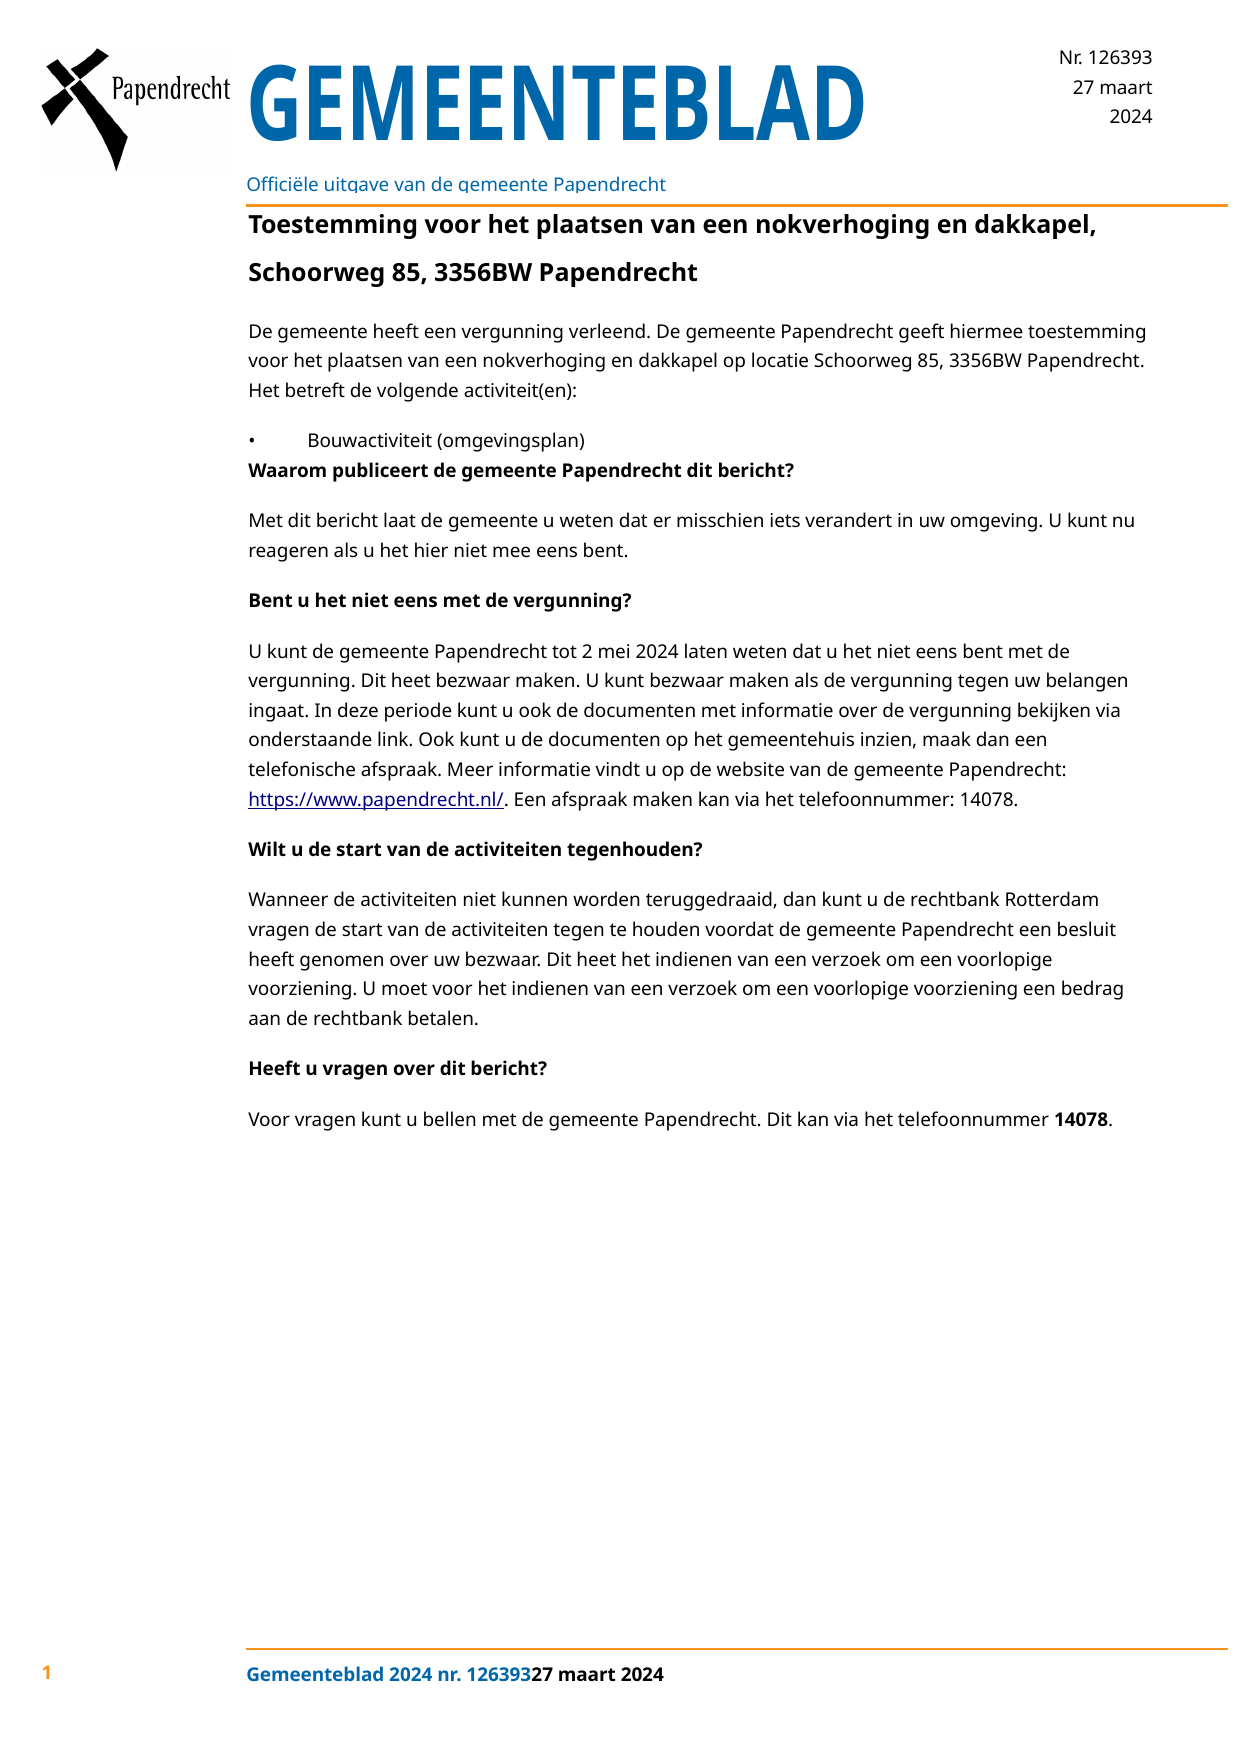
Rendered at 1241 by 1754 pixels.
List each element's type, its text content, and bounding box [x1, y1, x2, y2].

text Bent u het niet eens met de vergunning? [248, 587, 1152, 613]
text Heeft u vragen over dit bericht? [248, 1055, 1152, 1081]
list Bouwactiviteit (omgevingsplan) [248, 427, 1152, 453]
text Met dit bericht laat de gemeente u weten dat er misschien iets verandert in uw omgeving. U kunt nu reageren als u het hier niet mee eens bent. [248, 507, 1152, 563]
text U kunt de gemeente Papendrecht tot 2 mei 2024 laten weten dat u het niet eens bent met de vergunning. Dit heet bezwaar maken. U kunt bezwaar maken als de vergunning tegen uw belangen ingaat. In deze periode kunt u ook de documenten met informatie over de vergunning bekijken via onderstaande link. Ook kunt u de documenten op het gemeentehuis inzien, maak dan een telefonische afspraak. Meer informatie vindt u op de website van de gemeente Papendrecht: https://www.papendrecht.nl/. Een afspraak maken kan via het telefoonnummer: 14078. [248, 638, 1152, 812]
picture [41, 47, 231, 172]
text Toestemming voor het plaatsen van een nokverhoging en dakkapel, Schoorweg 85, 3356BW Papendrecht [248, 207, 1152, 288]
text Waarom publiceert de gemeente Papendrecht dit bericht? [248, 457, 1152, 483]
text De gemeente heeft een vergunning verleend. De gemeente Papendrecht geeft hiermee toestemming voor het plaatsen van een nokverhoging en dakkapel op locatie Schoorweg 85, 3356BW Papendrecht. Het betreft de volgende activiteit(en): [248, 318, 1152, 403]
text Wanneer de activiteiten niet kunnen worden teruggedraaid, dan kunt u de rechtbank Rotterdam vragen de start van de activiteiten tegen te houden voordat de gemeente Papendrecht een besluit heeft genomen over uw bezwaar. Dit heet het indienen van een verzoek om een voorlopige voorziening. U moet voor het indienen van een verzoek om een voorlopige voorziening een bedrag aan de rechtbank betalen. [248, 887, 1152, 1031]
text Wilt u de start van de activiteiten tegenhouden? [248, 836, 1152, 862]
text Voor vragen kunt u bellen met de gemeente Papendrecht. Dit kan via het telefoonnummer 14078. [248, 1106, 1152, 1132]
